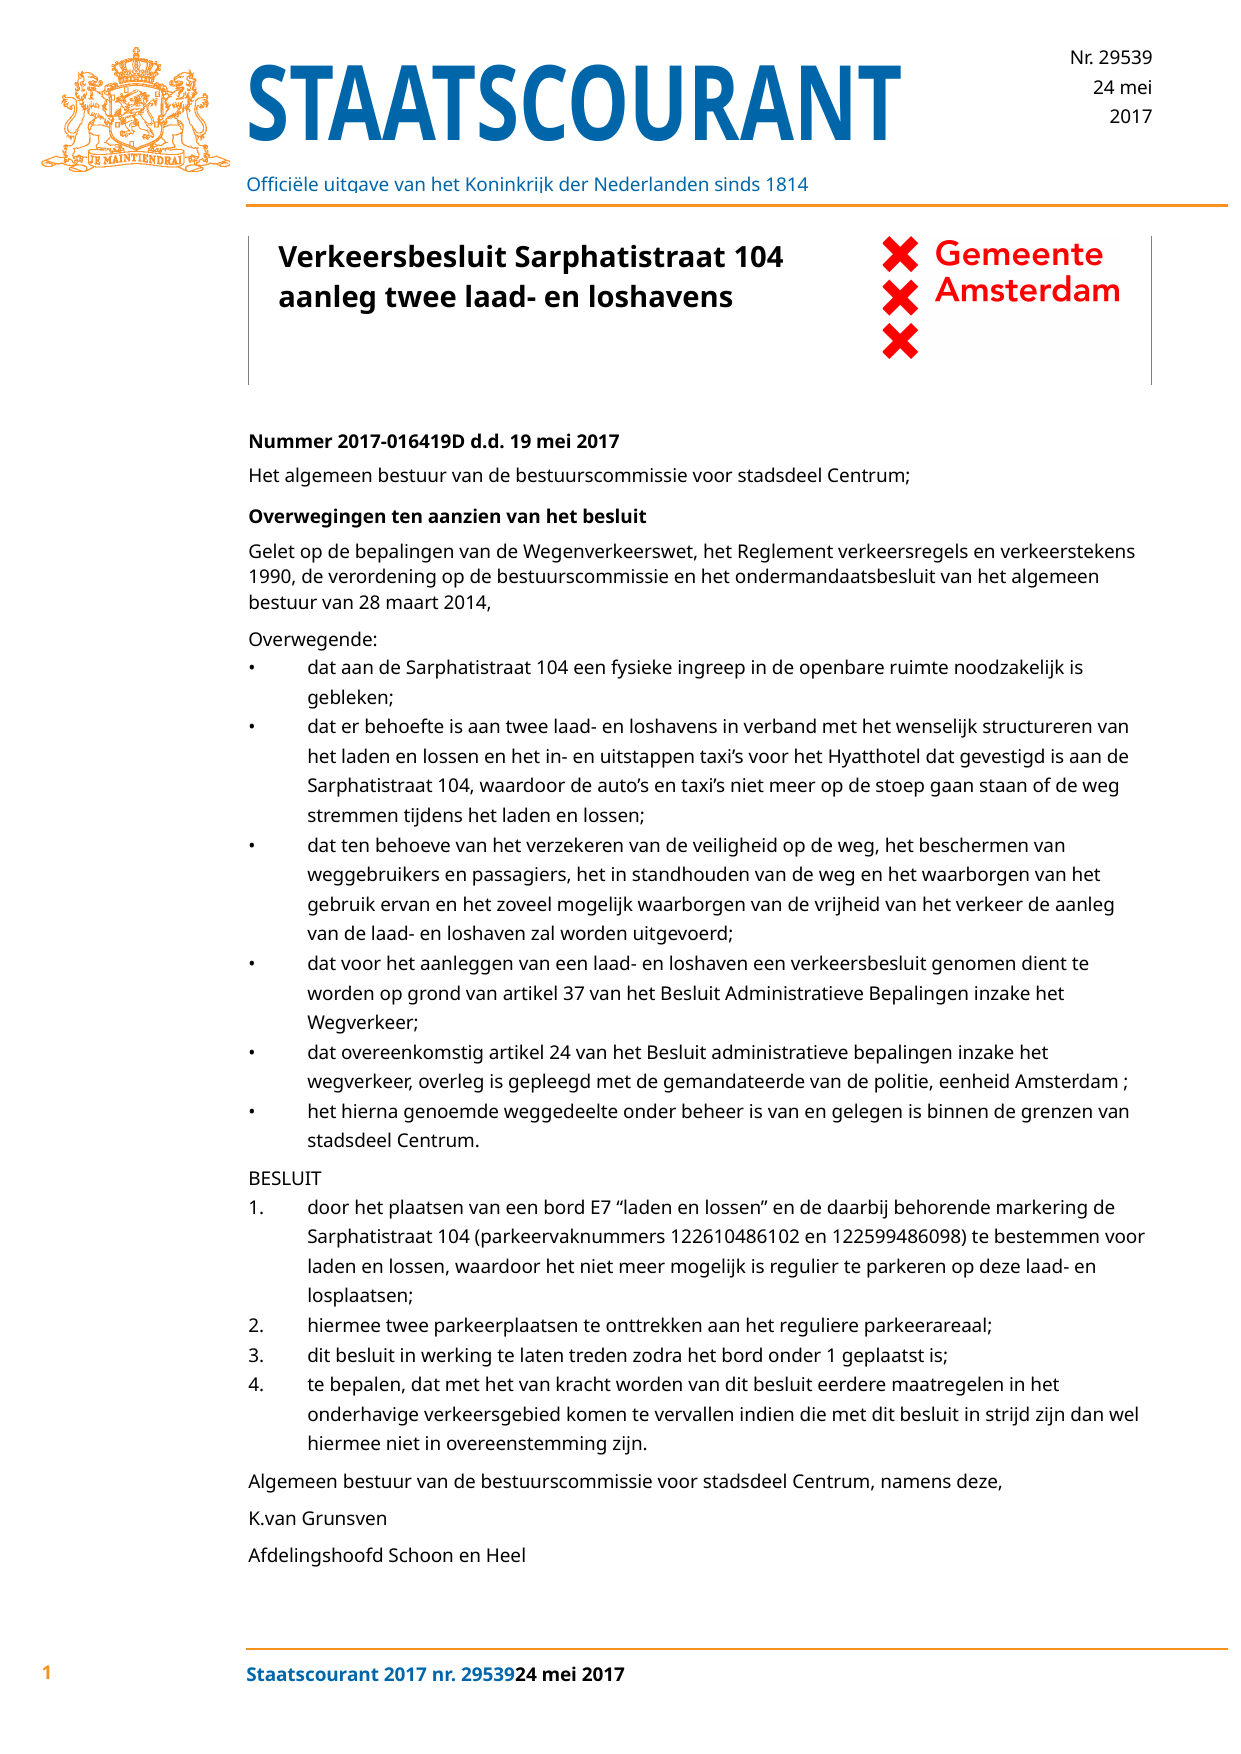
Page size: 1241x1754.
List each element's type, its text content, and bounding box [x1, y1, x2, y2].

text BESLUIT [248, 1166, 1152, 1191]
text Algemeen bestuur van de bestuurscommissie voor stadsdeel Centrum, namens deze, [248, 1468, 1152, 1494]
picture [882, 236, 1119, 359]
table_header Verkeersbesluit Sarphatistraat 104 aanleg twee laad- en loshavens [249, 236, 850, 385]
text Nummer 2017-016419D d.d. 19 mei 2017 [248, 428, 1152, 453]
text Het algemeen bestuur van de bestuurscommissie voor stadsdeel Centrum; [248, 462, 1152, 488]
list dat ten behoeve van het verzekeren van de veiligheid op de weg, het beschermen van weggebruikers en passagiers, het in standhouden van de weg en het waarborgen van het gebruik ervan en het zoveel mogelijk waarborgen van de vrijheid van het verkeer de aanleg van de laad- en loshaven zal worden uitgevoerd; [248, 832, 1152, 946]
list dat aan de Sarphatistraat 104 een fysieke ingreep in de openbare ruimte noodzakelijk is gebleken; [248, 654, 1152, 709]
text K.van Grunsven [248, 1505, 1152, 1531]
list dit besluit in werking te laten treden zodra het bord onder 1 geplaatst is; [248, 1342, 1152, 1367]
text Overwegende: [248, 626, 1152, 652]
list dat overeenkomstig artikel 24 van het Besluit administratieve bepalingen inzake het wegverkeer, overleg is gepleegd met de gemandateerde van de politie, eenheid Amsterdam ; [248, 1039, 1152, 1094]
list te bepalen, dat met het van kracht worden van dit besluit eerdere maatregelen in het onderhavige verkeersgebied komen te vervallen indien die met dit besluit in strijd zijn dan wel hiermee niet in overeenstemming zijn. [248, 1371, 1152, 1456]
list door het plaatsen van een bord E7 “laden en lossen” en de daarbij behorende markering de Sarphatistraat 104 (parkeervaknummers 122610486102 en 122599486098) te bestemmen voor laden en lossen, waardoor het niet meer mogelijk is regulier te parkeren op deze laad- en losplaatsen; [248, 1194, 1152, 1308]
text Afdelingshoofd Schoon en Heel [248, 1542, 1152, 1567]
list hiermee twee parkeerplaatsen te onttrekken aan het reguliere parkeerareaal; [248, 1312, 1152, 1338]
list het hierna genoemde weggedeelte onder beheer is van en gelegen is binnen de grenzen van stadsdeel Centrum. [248, 1098, 1152, 1153]
text Overwegingen ten aanzien van het besluit [248, 504, 1152, 529]
list dat voor het aanleggen van een laad- en loshaven een verkeersbesluit genomen dient te worden op grond van artikel 37 van het Besluit Administratieve Bepalingen inzake het Wegverkeer; [248, 950, 1152, 1035]
picture [41, 47, 231, 172]
text Gelet op de bepalingen van de Wegenverkeerswet, het Reglement verkeersregels en verkeerstekens 1990, de verordening op de bestuurscommissie en het ondermandaatsbesluit van het algemeen bestuur van 28 maart 2014, [248, 538, 1152, 615]
table_header [850, 236, 1151, 385]
list dat er behoefte is aan twee laad- en loshavens in verband met het wenselijk structureren van het laden en lossen en het in- en uitstappen taxi’s voor het Hyatthotel dat gevestigd is aan de Sarphatistraat 104, waardoor de auto’s en taxi’s niet meer op de stoep gaan staan of de weg stremmen tijdens het laden en lossen; [248, 713, 1152, 828]
